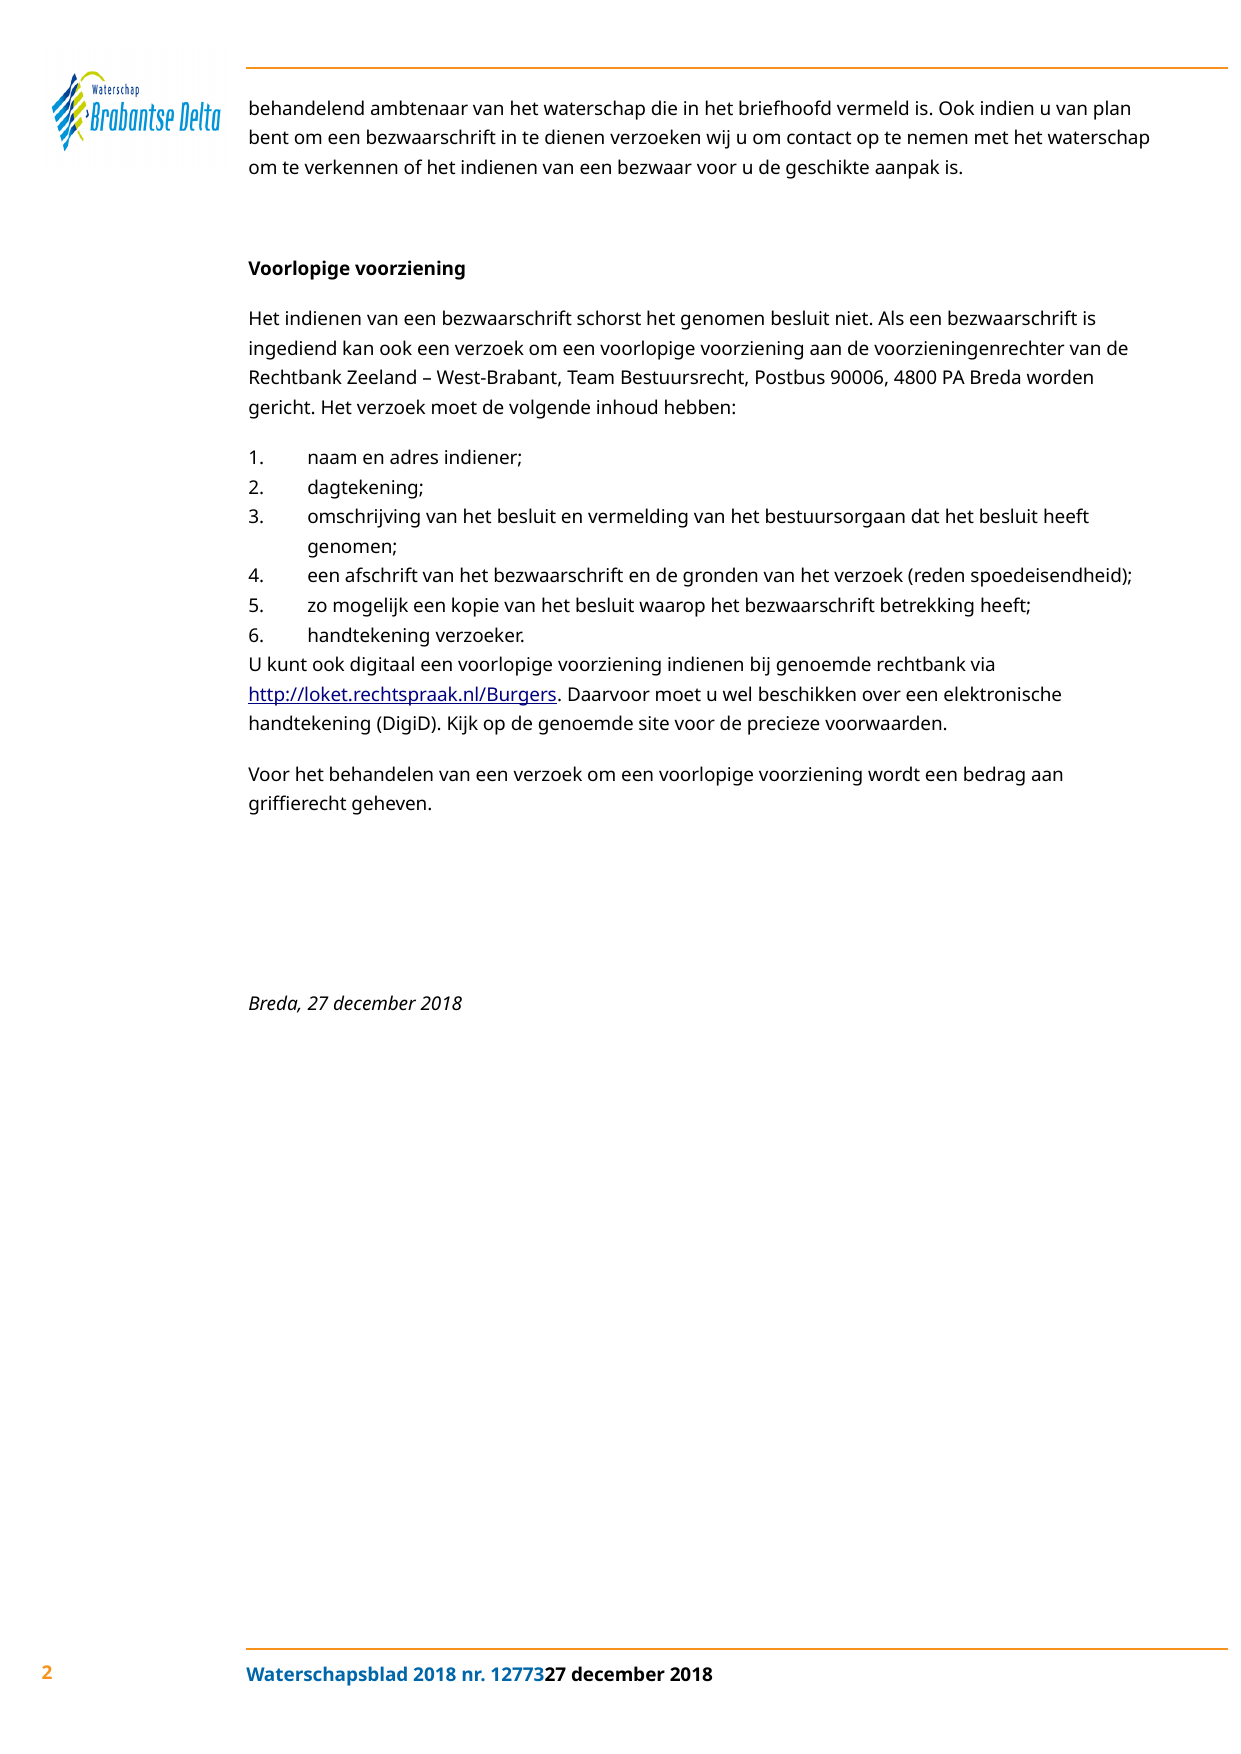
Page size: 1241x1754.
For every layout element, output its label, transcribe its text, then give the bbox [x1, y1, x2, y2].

list zo mogelijk een kopie van het besluit waarop het bezwaarschrift betrekking heeft; [248, 592, 1152, 618]
text Breda, 27 december 2018 [248, 990, 1152, 1015]
list handtekening verzoeker. [248, 622, 1152, 648]
list dagtekening; [248, 474, 1152, 500]
list een afschrift van het bezwaarschrift en de gronden van het verzoek (reden spoedeisendheid); [248, 563, 1152, 588]
text Voor het behandelen van een verzoek om een voorlopige voorziening wordt een bedrag aan griffierecht geheven. [248, 761, 1152, 816]
text U kunt ook digitaal een voorlopige voorziening indienen bij genoemde rechtbank via http://loket.rechtspraak.nl/Burgers. Daarvoor moet u wel beschikken over een elektronische handtekening (DigiD). Kijk op de genoemde site voor de precieze voorwaarden. [248, 651, 1152, 736]
text Voorlopige voorziening [248, 255, 1152, 281]
picture [41, 47, 231, 172]
text Het indienen van een bezwaarschrift schorst het genomen besluit niet. Als een bezwaarschrift is ingediend kan ook een verzoek om een voorlopige voorziening aan de voorzieningenrechter van de Rechtbank Zeeland – West-Brabant, Team Bestuursrecht, Postbus 90006, 4800 PA Breda worden gericht. Het verzoek moet de volgende inhoud hebben: [248, 305, 1152, 420]
list naam en adres indiener; [248, 444, 1152, 470]
text behandelend ambtenaar van het waterschap die in het briefhoofd vermeld is. Ook indien u van plan bent om een bezwaarschrift in te dienen verzoeken wij u om contact op te nemen met het waterschap om te verkennen of het indienen van een bezwaar voor u de geschikte aanpak is. [248, 95, 1152, 180]
list omschrijving van het besluit en vermelding van het bestuursorgaan dat het besluit heeft genomen; [248, 503, 1152, 559]
